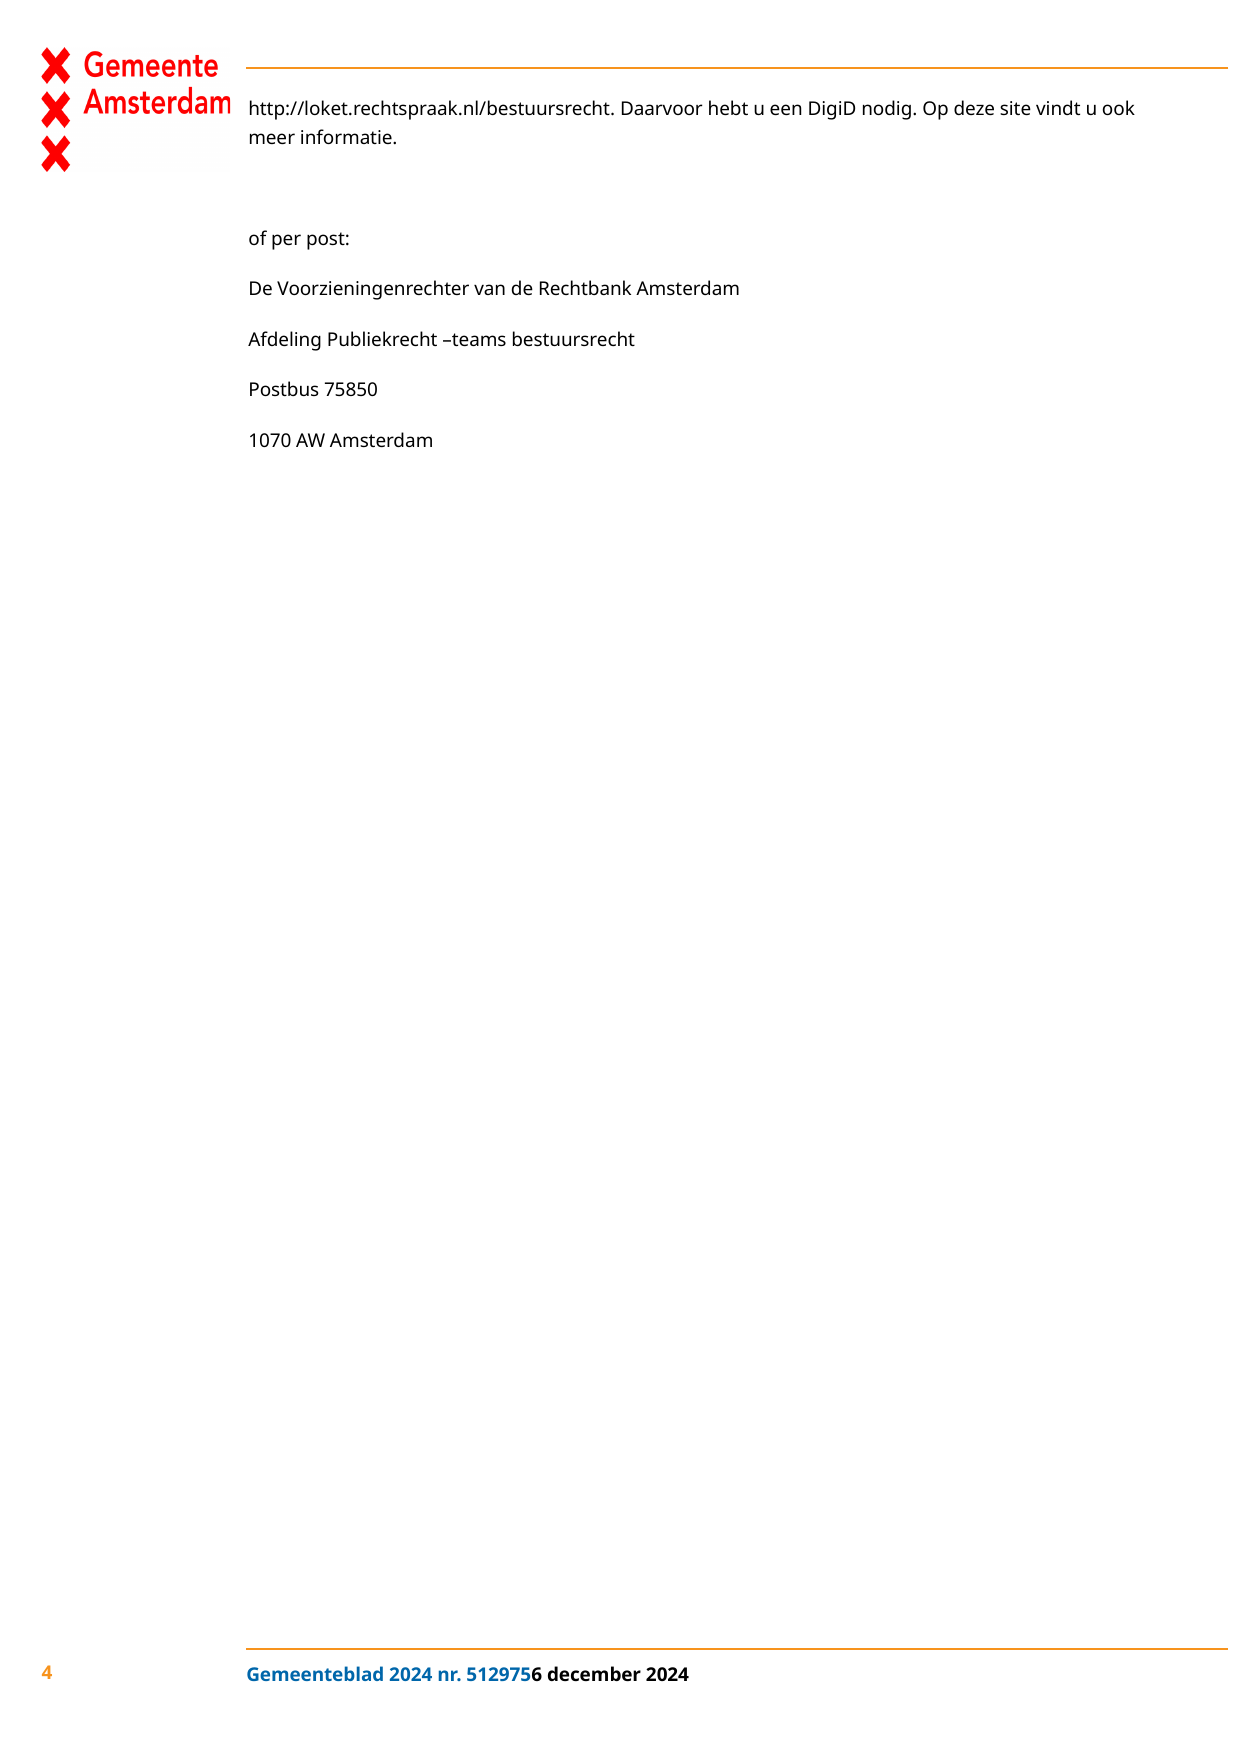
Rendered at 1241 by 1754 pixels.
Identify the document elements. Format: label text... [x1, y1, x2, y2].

text Postbus 75850 [248, 376, 1152, 402]
text De Voorzieningenrechter van de Rechtbank Amsterdam [248, 276, 1152, 301]
text of per post: [248, 225, 1152, 251]
text http://loket.rechtspraak.nl/bestuursrecht. Daarvoor hebt u een DigiD nodig. Op deze site vindt u ook meer informatie. [248, 95, 1152, 150]
picture [41, 47, 231, 172]
text 1070 AW Amsterdam [248, 427, 1152, 453]
text Afdeling Publiekrecht –teams bestuursrecht [248, 326, 1152, 352]
